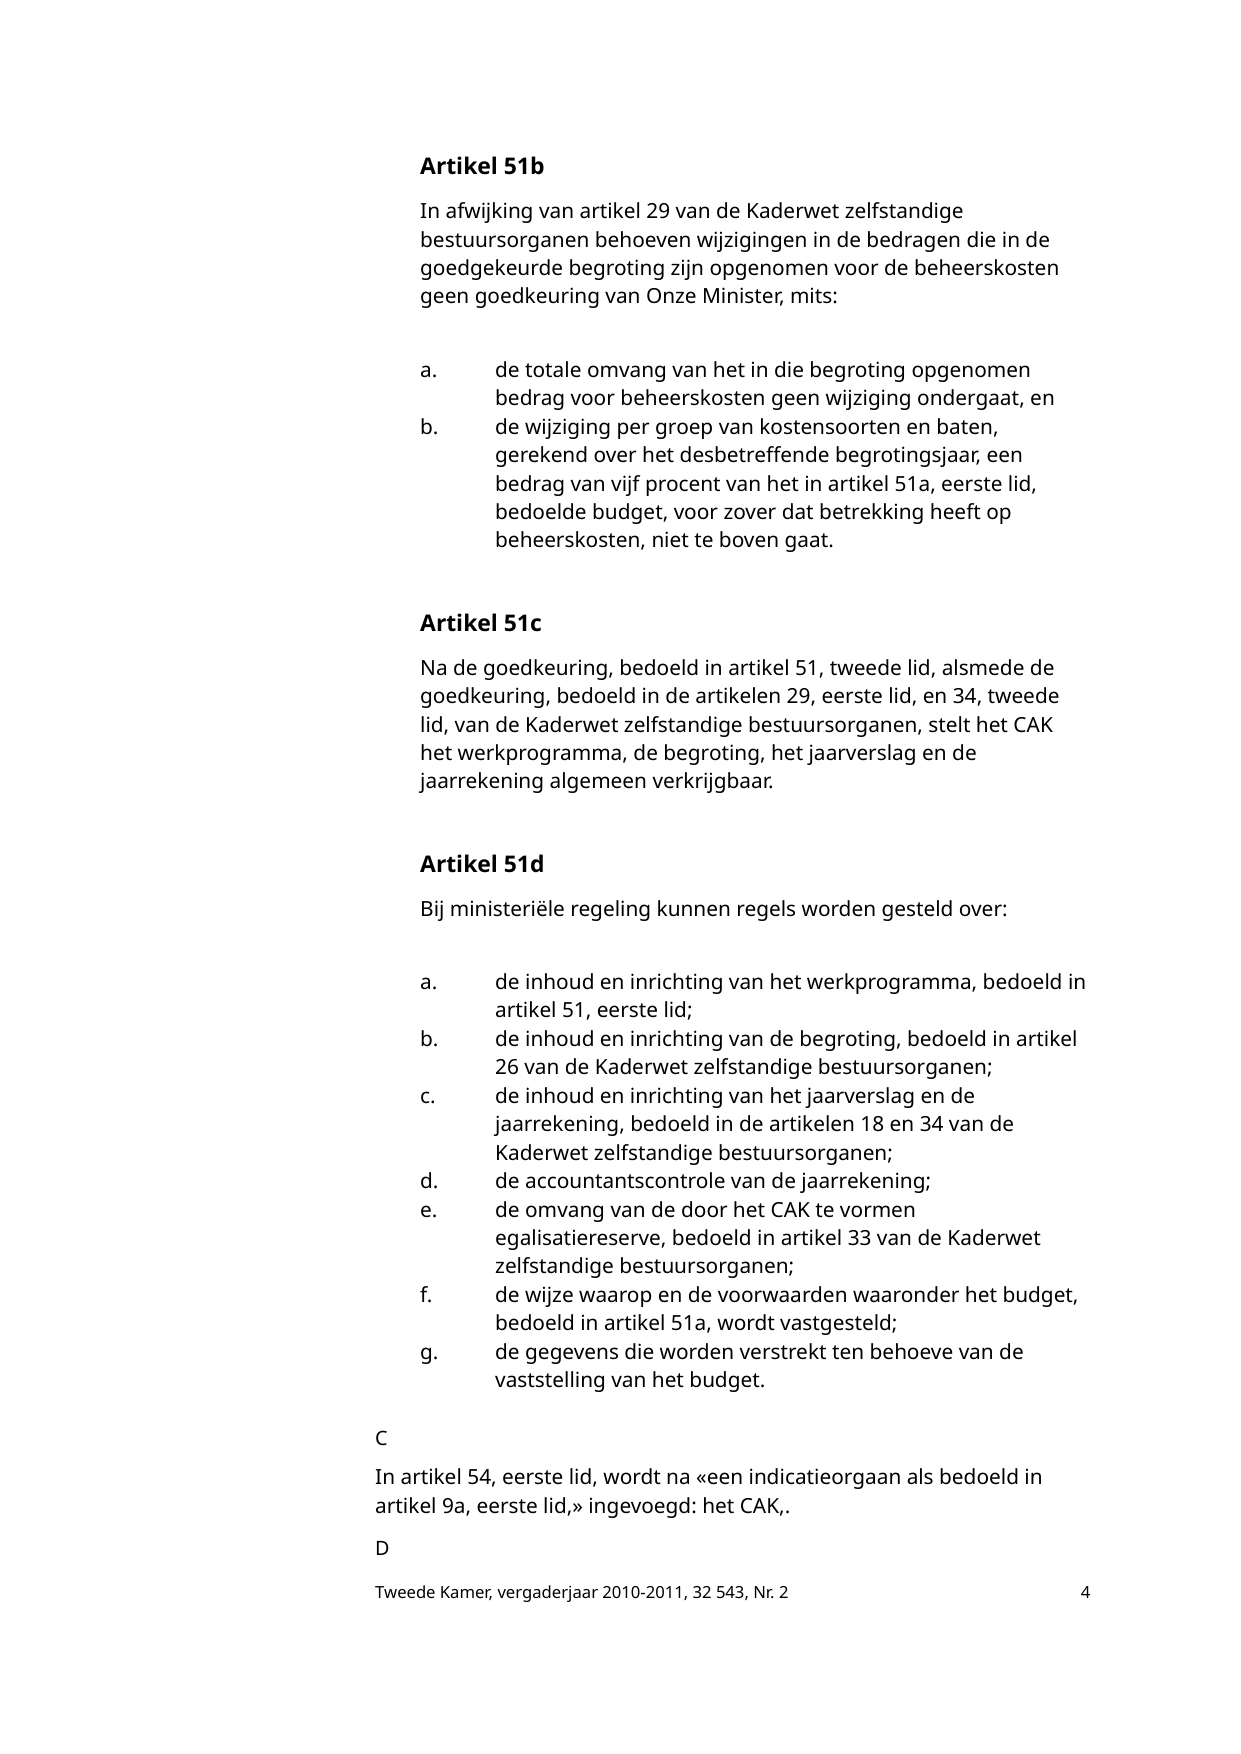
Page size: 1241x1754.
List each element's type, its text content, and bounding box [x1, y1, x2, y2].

list de totale omvang van het in die begroting opgenomen bedrag voor beheerskosten geen wijziging ondergaat, en [420, 355, 1090, 412]
list de wijze waarop en de voorwaarden waaronder het budget, bedoeld in artikel 51a, wordt vastgesteld; [420, 1280, 1090, 1337]
text In artikel 54, eerste lid, wordt na «een indicatieorgaan als bedoeld in artikel 9a, eerste lid,» ingevoegd: het CAK,. [375, 1462, 1090, 1519]
text D [375, 1534, 1090, 1561]
text In afwijking van artikel 29 van de Kaderwet zelfstandige bestuursorganen behoeven wijzigingen in de bedragen die in de goedgekeurde begroting zijn opgenomen voor de beheerskosten geen goedkeuring van Onze Minister, mits: [420, 196, 1090, 310]
text C [375, 1424, 1090, 1451]
list de omvang van de door het CAK te vormen egalisatiereserve, bedoeld in artikel 33 van de Kaderwet zelfstandige bestuursorganen; [420, 1195, 1090, 1280]
list de inhoud en inrichting van de begroting, bedoeld in artikel 26 van de Kaderwet zelfstandige bestuursorganen; [420, 1024, 1090, 1081]
list de inhoud en inrichting van het jaarverslag en de jaarrekening, bedoeld in de artikelen 18 en 34 van de Kaderwet zelfstandige bestuursorganen; [420, 1081, 1090, 1166]
list de gegevens die worden verstrekt ten behoeve van de vaststelling van het budget. [420, 1337, 1090, 1394]
list de wijziging per groep van kostensoorten en baten, gerekend over het desbetreffende begrotingsjaar, een bedrag van vijf procent van het in artikel 51a, eerste lid, bedoelde budget, voor zover dat betrekking heeft op beheerskosten, niet te boven gaat. [420, 412, 1090, 554]
list de accountantscontrole van de jaarrekening; [420, 1166, 1090, 1195]
subtitle Artikel 51b [420, 150, 1090, 181]
subtitle Artikel 51c [420, 607, 1090, 638]
subtitle Artikel 51d [420, 847, 1090, 879]
text Na de goedkeuring, bedoeld in artikel 51, tweede lid, alsmede de goedkeuring, bedoeld in de artikelen 29, eerste lid, en 34, tweede lid, van de Kaderwet zelfstandige bestuursorganen, stelt het CAK het werkprogramma, de begroting, het jaarverslag en de jaarrekening algemeen verkrijgbaar. [420, 653, 1090, 795]
text Bij ministeriële regeling kunnen regels worden gesteld over: [420, 894, 1090, 922]
list de inhoud en inrichting van het werkprogramma, bedoeld in artikel 51, eerste lid; [420, 967, 1090, 1024]
